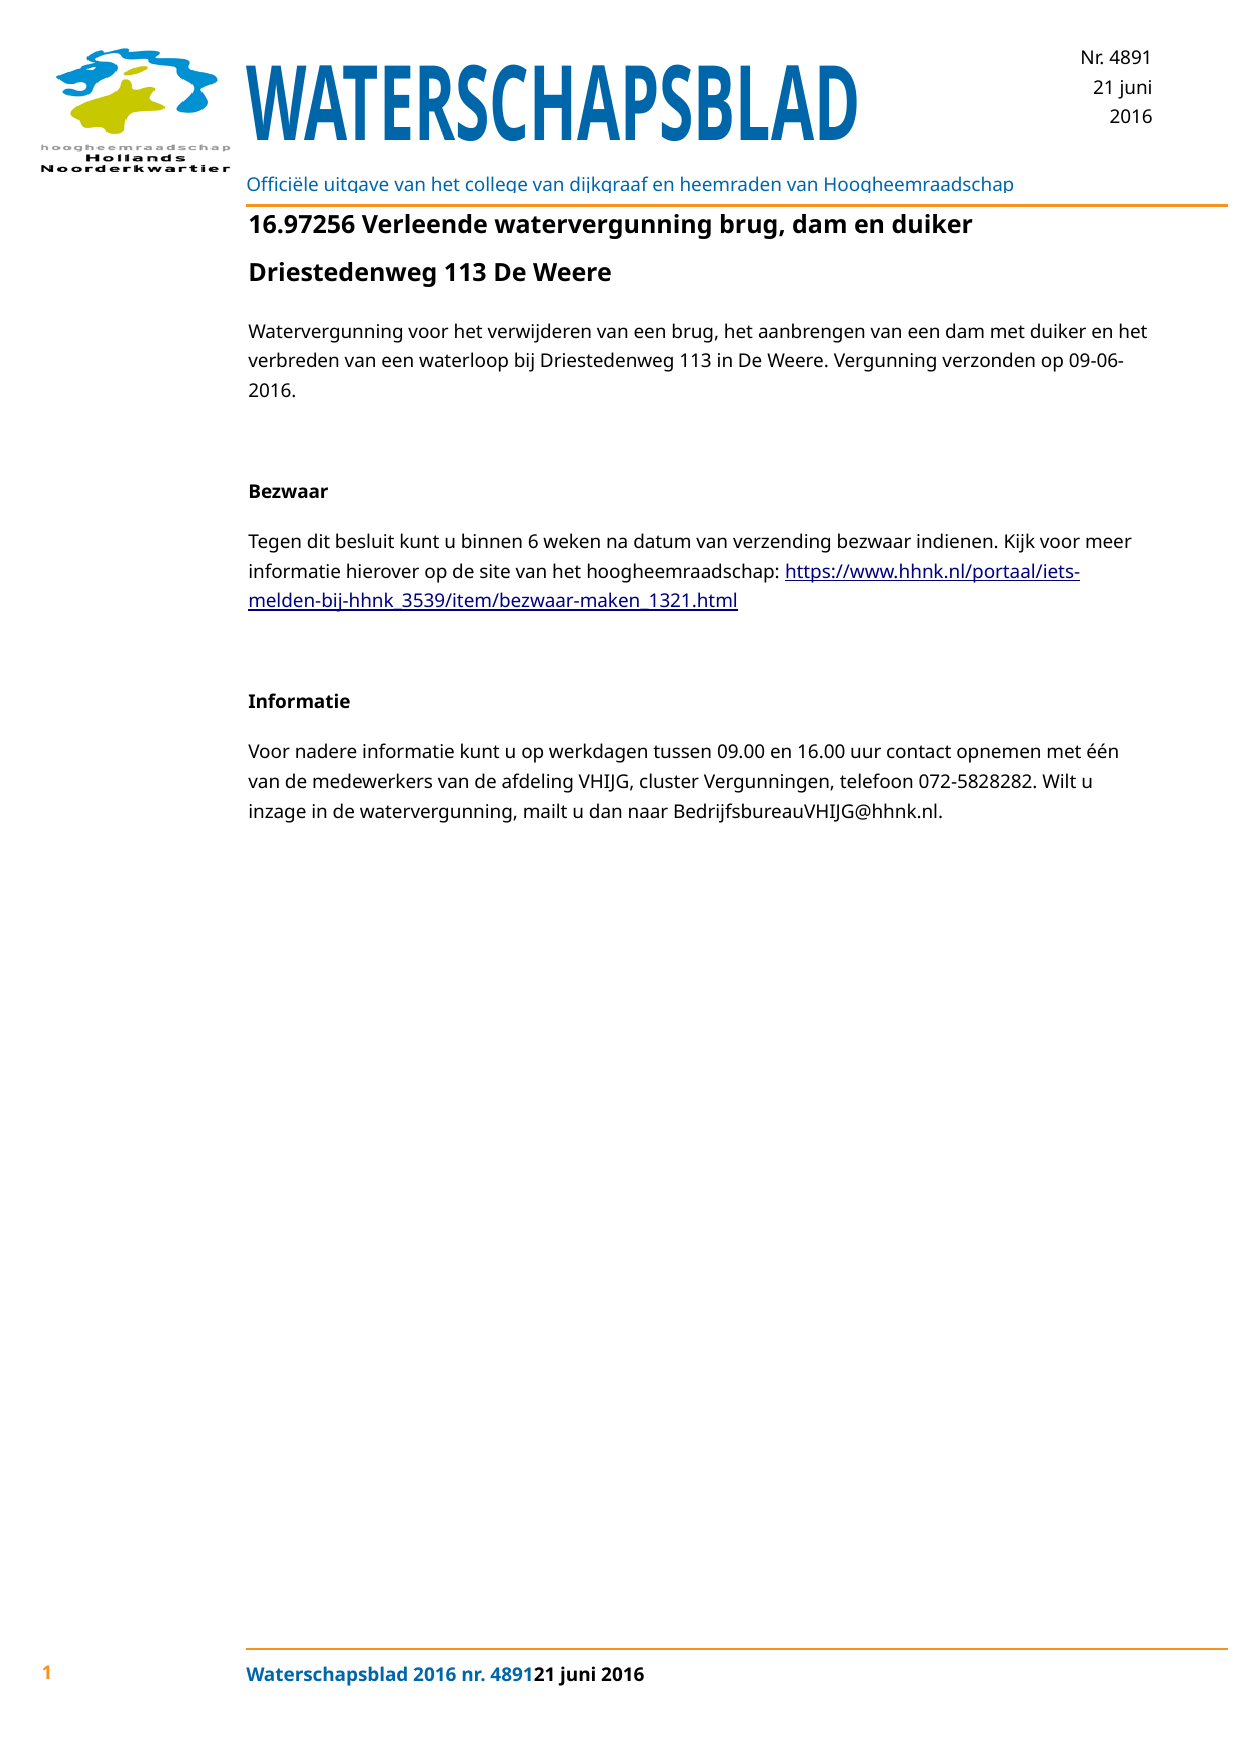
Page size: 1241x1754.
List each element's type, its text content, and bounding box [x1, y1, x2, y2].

text Informatie [248, 688, 1152, 714]
picture [41, 47, 231, 172]
text Tegen dit besluit kunt u binnen 6 weken na datum van verzending bezwaar indienen. Kijk voor meer informatie hierover op de site van het hoogheemraadschap: https://www.hhnk.nl/portaal/iets-melden-bij-hhnk_3539/item/bezwaar-maken_1321.html [248, 528, 1152, 613]
text 16.97256 Verleende watervergunning brug, dam en duiker Driestedenweg 113 De Weere [248, 207, 1152, 288]
text Watervergunning voor het verwijderen van een brug, het aanbrengen van een dam met duiker en het verbreden van een waterloop bij Driestedenweg 113 in De Weere. Vergunning verzonden op 09-06-2016. [248, 318, 1152, 403]
text Bezwaar [248, 478, 1152, 504]
text Voor nadere informatie kunt u op werkdagen tussen 09.00 en 16.00 uur contact opnemen met één van de medewerkers van de afdeling VHIJG, cluster Vergunningen, telefoon 072-5828282. Wilt u inzage in de watervergunning, mailt u dan naar BedrijfsbureauVHIJG@hhnk.nl. [248, 739, 1152, 824]
